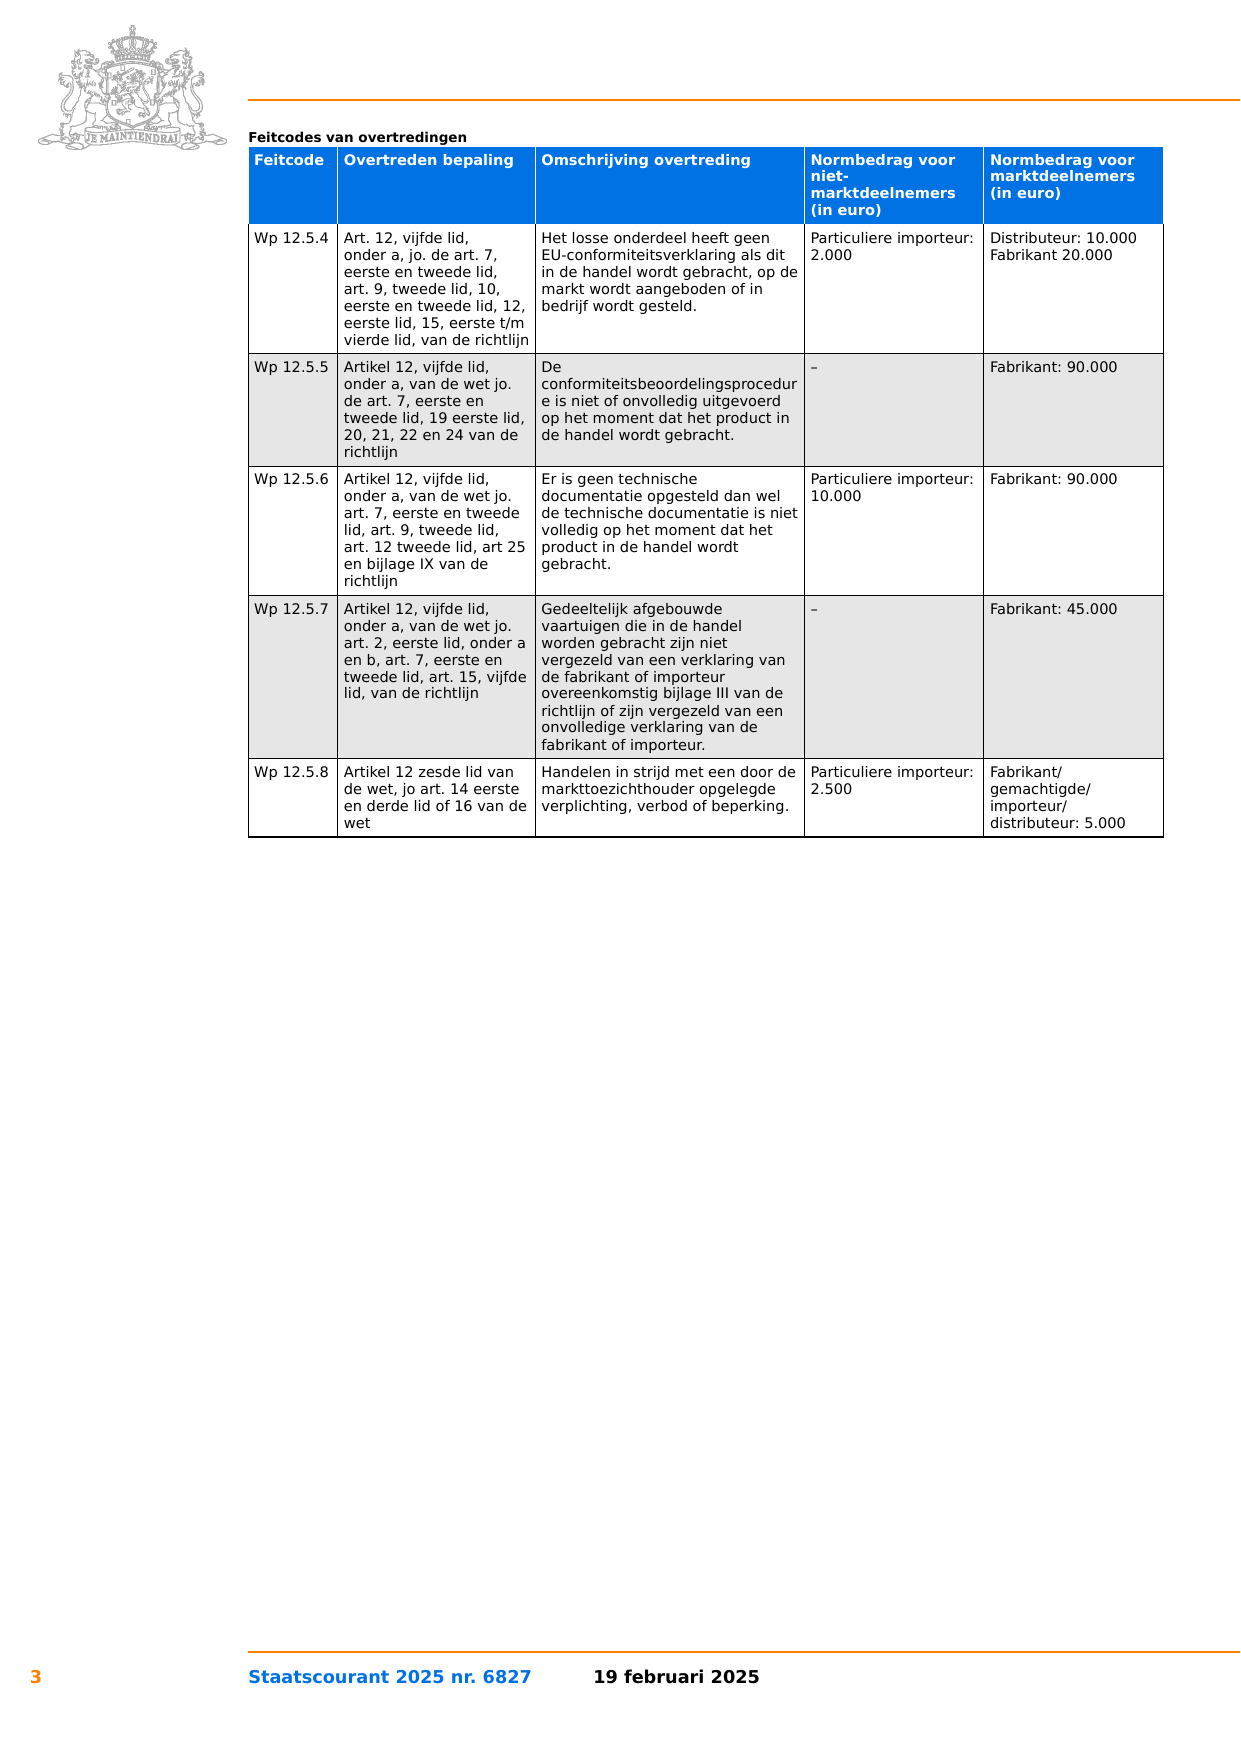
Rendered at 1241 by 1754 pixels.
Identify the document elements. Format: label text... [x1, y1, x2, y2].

table_cell Normbedrag voor marktdeelnemers (in euro) [984, 147, 1163, 224]
table_cell Handelen in strijd met een door de markttoezichthouder opgelegde verplichting, verbod of beperking. [536, 759, 804, 836]
table_cell Art. 12, vijfde lid, onder a, jo. de art. 7, eerste en tweede lid, art. 9, tweede lid, 10, eerste en tweede lid, 12, eerste lid, 15, eerste t/m vierde lid, van de richtlijn [338, 225, 535, 353]
table_cell Fabrikant: 90.000 [984, 354, 1163, 466]
table_cell Overtreden bepaling [338, 147, 535, 224]
table_cell Distributeur: 10.000 Fabrikant 20.000 [984, 225, 1163, 353]
table_cell De conformiteitsbeoordelingsprocedure is niet of onvolledig uitgevoerd op het moment dat het product in de handel wordt gebracht. [536, 354, 804, 466]
table_cell Fabrikant: 90.000 [984, 467, 1163, 595]
picture [38, 25, 227, 150]
table_cell Wp 12.5.7 [249, 596, 337, 758]
table_cell Wp 12.5.5 [249, 354, 337, 466]
table_cell – [805, 596, 983, 758]
table_cell Gedeeltelijk afgebouwde vaartuigen die in de handel worden gebracht zijn niet vergezeld van een verklaring van de fabrikant of importeur overeenkomstig bijlage III van de richtlijn of zijn vergezeld van een onvolledige verklaring van de fabrikant of importeur. [536, 596, 804, 758]
table_header Feitcodes van overtredingen [248, 130, 1163, 146]
table_cell Particuliere importeur: 2.000 [805, 225, 983, 353]
table_cell Omschrijving overtreding [536, 147, 804, 224]
table_cell Artikel 12, vijfde lid, onder a, van de wet jo. art. 2, eerste lid, onder a en b, art. 7, eerste en tweede lid, art. 15, vijfde lid, van de richtlijn [338, 596, 535, 758]
table_cell Normbedrag voor niet-marktdeelnemers (in euro) [805, 147, 983, 224]
table_cell Feitcode [249, 147, 337, 224]
table_cell Artikel 12, vijfde lid, onder a, van de wet jo. art. 7, eerste en tweede lid, art. 9, tweede lid, art. 12 tweede lid, art 25 en bijlage IX van de richtlijn [338, 467, 535, 595]
table_cell Het losse onderdeel heeft geen EU-conformiteitsverklaring als dit in de handel wordt gebracht, op de markt wordt aangeboden of in bedrijf wordt gesteld. [536, 225, 804, 353]
table_cell Particuliere importeur: 10.000 [805, 467, 983, 595]
table_cell Wp 12.5.4 [249, 225, 337, 353]
table_cell Er is geen technische documentatie opgesteld dan wel de technische documentatie is niet volledig op het moment dat het product in de handel wordt gebracht. [536, 467, 804, 595]
table_cell Artikel 12, vijfde lid, onder a, van de wet jo. de art. 7, eerste en tweede lid, 19 eerste lid, 20, 21, 22 en 24 van de richtlijn [338, 354, 535, 466]
table_cell Artikel 12 zesde lid van de wet, jo art. 14 eerste en derde lid of 16 van de wet [338, 759, 535, 836]
table_cell Wp 12.5.6 [249, 467, 337, 595]
table_cell Particuliere importeur: 2.500 [805, 759, 983, 836]
table_cell Fabrikant: 45.000 [984, 596, 1163, 758]
table_cell Wp 12.5.8 [249, 759, 337, 836]
table_cell – [805, 354, 983, 466]
table_cell Fabrikant/ gemachtigde/ importeur/ distributeur: 5.000 [984, 759, 1163, 836]
